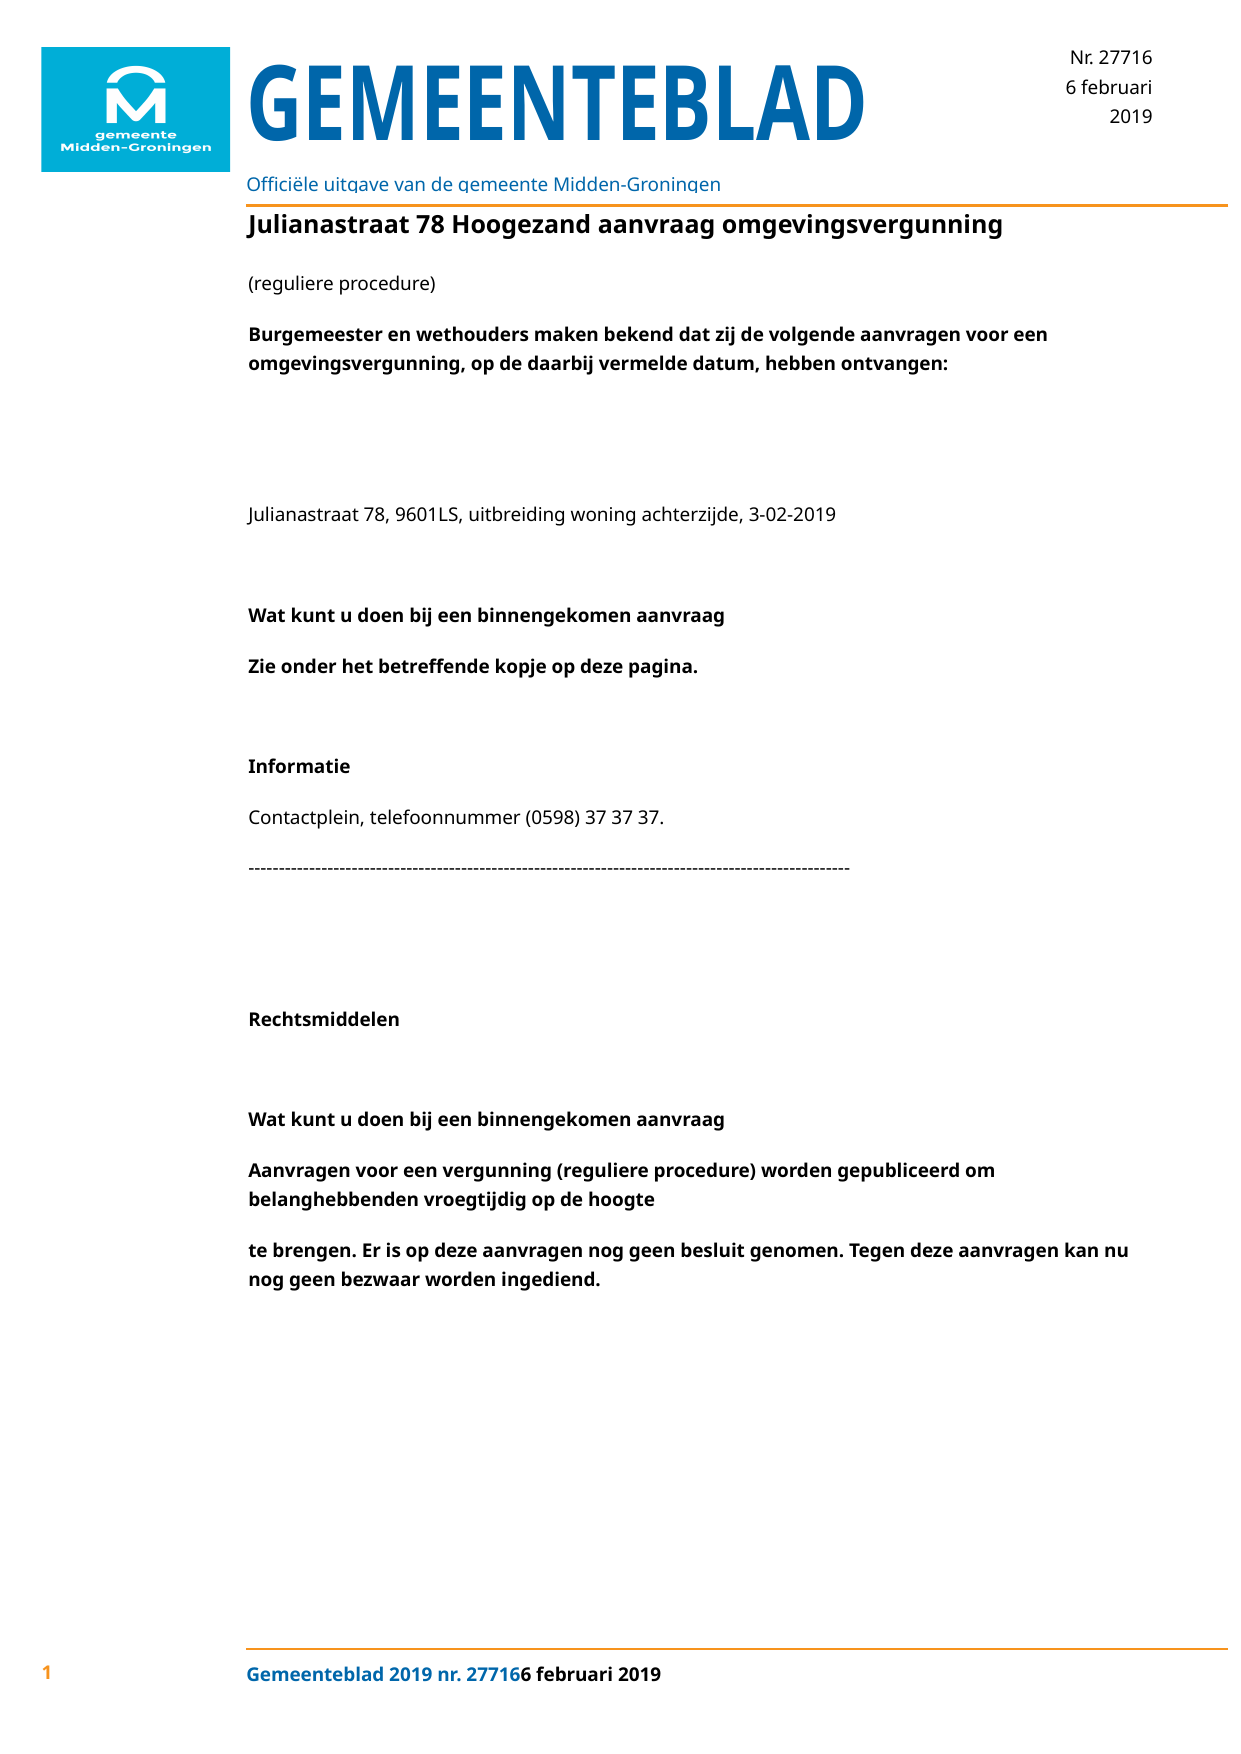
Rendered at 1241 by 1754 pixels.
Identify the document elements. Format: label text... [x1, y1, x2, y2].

picture [107, 89, 165, 122]
text Julianastraat 78 Hoogezand aanvraag omgevingsvergunning [248, 207, 1152, 241]
text Julianastraat 78, 9601LS, uitbreiding woning achterzijde, 3-02-2019 [248, 502, 1152, 527]
text --------------------------------------------------------------------------------------------------- [248, 854, 1152, 880]
text te brengen. Er is op deze aanvragen nog geen besluit genomen. Tegen deze aanvragen kan nu nog geen bezwaar worden ingediend. [248, 1237, 1152, 1292]
text Wat kunt u doen bij een binnengekomen aanvraag [248, 1107, 1152, 1132]
picture [108, 66, 164, 82]
text Zie onder het betreffende kopje op deze pagina. [248, 653, 1152, 678]
text Informatie [248, 754, 1152, 779]
text Rechtsmiddelen [248, 1006, 1152, 1031]
text Burgemeester en wethouders maken bekend dat zij de volgende aanvragen voor een omgevingsvergunning, op de daarbij vermelde datum, hebben ontvangen: [248, 321, 1152, 376]
picture [184, 146, 190, 153]
text Aanvragen voor een vergunning (reguliere procedure) worden gepubliceerd om belanghebbenden vroegtijdig op de hoogte [248, 1157, 1152, 1212]
text Contactplein, telefoonnummer (0598) 37 37 37. [248, 804, 1152, 830]
text (reguliere procedure) [248, 270, 1152, 296]
text Wat kunt u doen bij een binnengekomen aanvraag [248, 602, 1152, 628]
